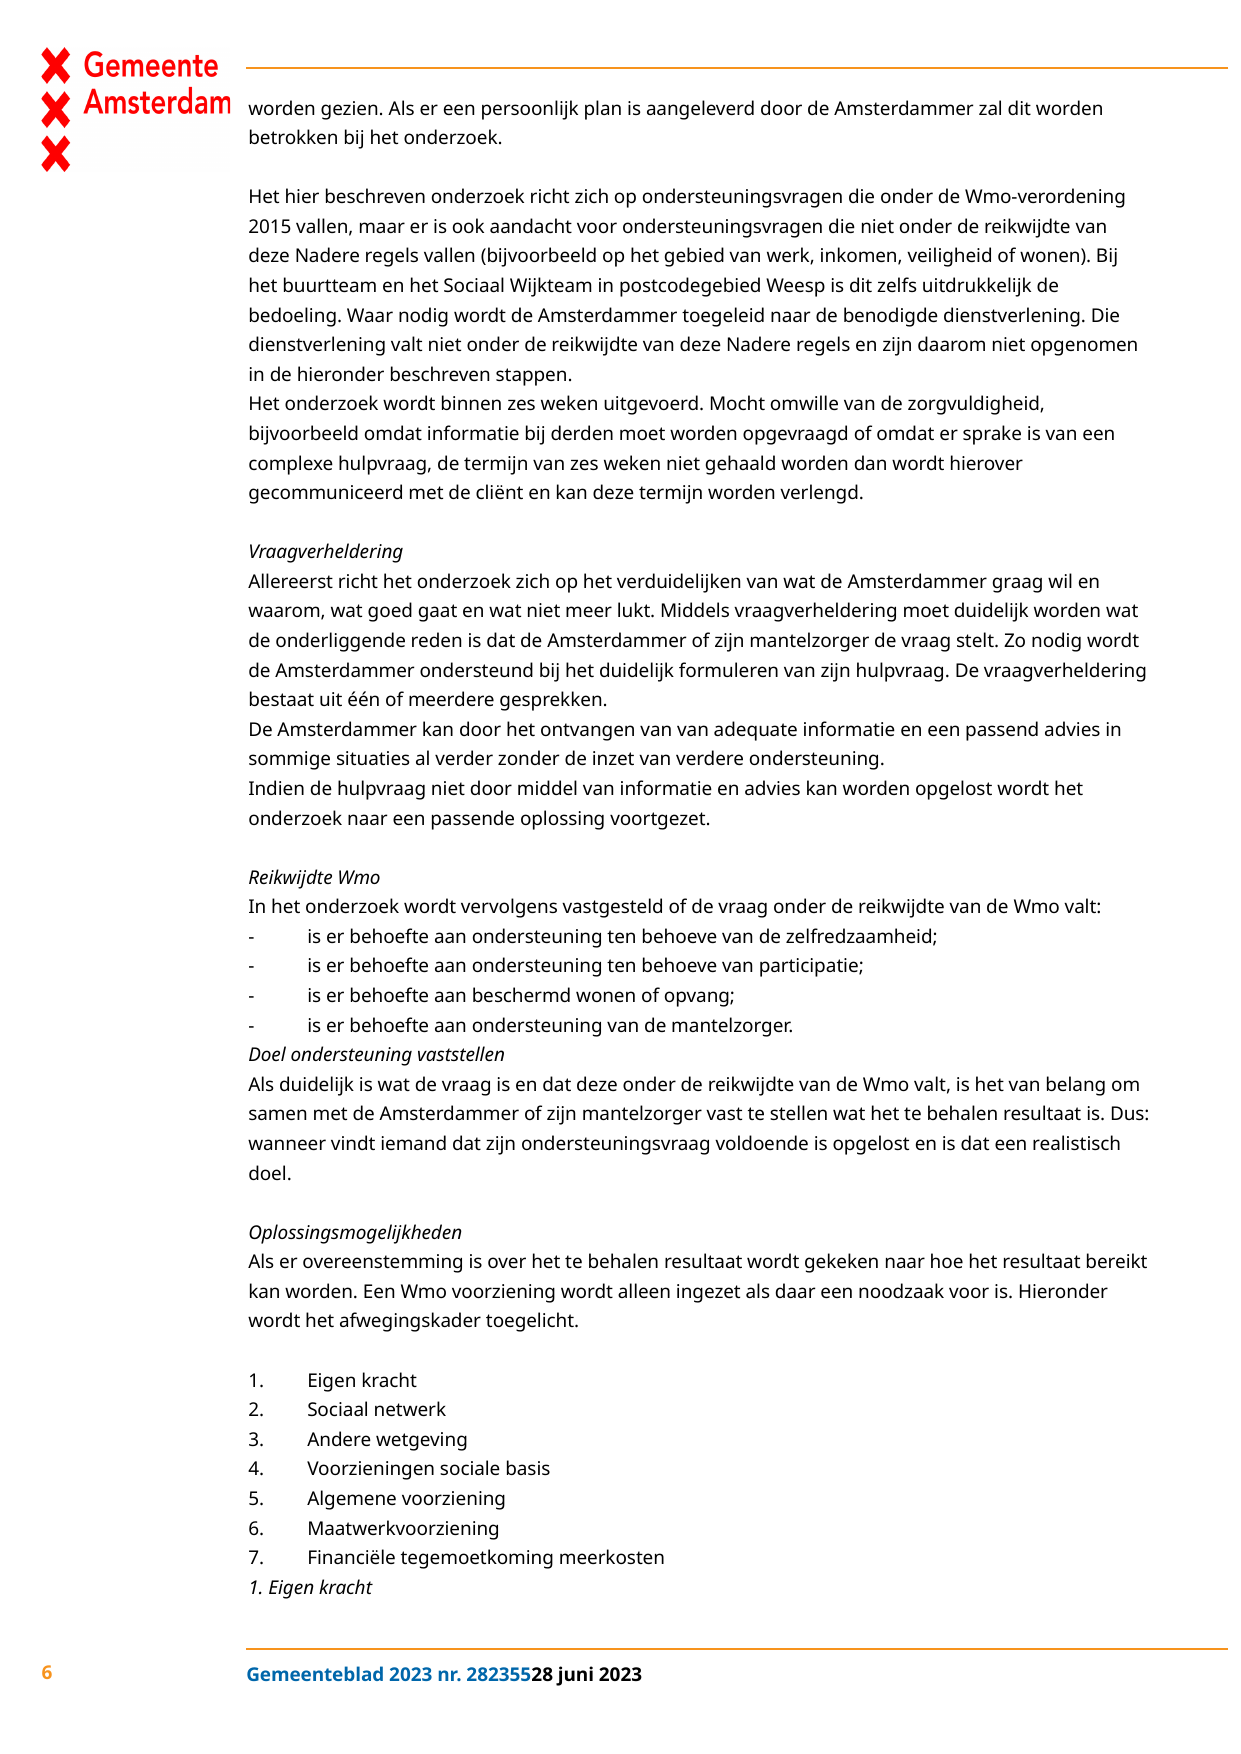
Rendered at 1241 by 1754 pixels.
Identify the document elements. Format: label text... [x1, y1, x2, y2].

list Maatwerkvoorziening [248, 1515, 1152, 1541]
list Andere wetgeving [248, 1426, 1152, 1452]
list Eigen kracht [248, 1367, 1152, 1393]
list is er behoefte aan beschermd wonen of opvang; [248, 982, 1152, 1008]
list Sociaal netwerk [248, 1396, 1152, 1422]
list is er behoefte aan ondersteuning van de mantelzorger. [248, 1012, 1152, 1038]
text worden gezien. Als er een persoonlijk plan is aangeleverd door de Amsterdammer zal dit worden betrokken bij het onderzoek. [248, 95, 1152, 150]
text Oplossingsmogelijkheden [248, 1219, 1152, 1245]
list Voorzieningen sociale basis [248, 1456, 1152, 1481]
text Vraagverheldering [248, 538, 1152, 564]
text Het hier beschreven onderzoek richt zich op ondersteuningsvragen die onder de Wmo-verordening 2015 vallen, maar er is ook aandacht voor ondersteuningsvragen die niet onder de reikwijdte van deze Nadere regels vallen (bijvoorbeeld op het gebied van werk, inkomen, veiligheid of wonen). Bij het buurtteam en het Sociaal Wijkteam in postcodegebied Weesp is dit zelfs uitdrukkelijk de bedoeling. Waar nodig wordt de Amsterdammer toegeleid naar de benodigde dienstverlening. Die dienstverlening valt niet onder de reikwijdte van deze Nadere regels en zijn daarom niet opgenomen in de hieronder beschreven stappen. [248, 183, 1152, 387]
text Indien de hulpvraag niet door middel van informatie en advies kan worden opgelost wordt het onderzoek naar een passende oplossing voortgezet. [248, 775, 1152, 831]
text 1. Eigen kracht [248, 1574, 1152, 1600]
list Financiële tegemoetkoming meerkosten [248, 1544, 1152, 1570]
text In het onderzoek wordt vervolgens vastgesteld of de vraag onder de reikwijdte van de Wmo valt: [248, 893, 1152, 919]
list is er behoefte aan ondersteuning ten behoeve van de zelfredzaamheid; [248, 923, 1152, 949]
text Reikwijdte Wmo [248, 864, 1152, 890]
text De Amsterdammer kan door het ontvangen van van adequate informatie en een passend advies in sommige situaties al verder zonder de inzet van verdere ondersteuning. [248, 716, 1152, 771]
text Het onderzoek wordt binnen zes weken uitgevoerd. Mocht omwille van de zorgvuldigheid, bijvoorbeeld omdat informatie bij derden moet worden opgevraagd of omdat er sprake is van een complexe hulpvraag, de termijn van zes weken niet gehaald worden dan wordt hierover gecommuniceerd met de cliënt en kan deze termijn worden verlengd. [248, 391, 1152, 505]
text Allereerst richt het onderzoek zich op het verduidelijken van wat de Amsterdammer graag wil en waarom, wat goed gaat en wat niet meer lukt. Middels vraagverheldering moet duidelijk worden wat de onderliggende reden is dat de Amsterdammer of zijn mantelzorger de vraag stelt. Zo nodig wordt de Amsterdammer ondersteund bij het duidelijk formuleren van zijn hulpvraag. De vraagverheldering bestaat uit één of meerdere gesprekken. [248, 568, 1152, 712]
text Als duidelijk is wat de vraag is en dat deze onder de reikwijdte van de Wmo valt, is het van belang om samen met de Amsterdammer of zijn mantelzorger vast te stellen wat het te behalen resultaat is. Dus: wanneer vindt iemand dat zijn ondersteuningsvraag voldoende is opgelost en is dat een realistisch doel. [248, 1071, 1152, 1186]
picture [41, 47, 231, 172]
list Algemene voorziening [248, 1485, 1152, 1511]
text Doel ondersteuning vaststellen [248, 1041, 1152, 1067]
list is er behoefte aan ondersteuning ten behoeve van participatie; [248, 953, 1152, 978]
text Als er overeenstemming is over het te behalen resultaat wordt gekeken naar hoe het resultaat bereikt kan worden. Een Wmo voorziening wordt alleen ingezet als daar een noodzaak voor is. Hieronder wordt het afwegingskader toegelicht. [248, 1248, 1152, 1333]
